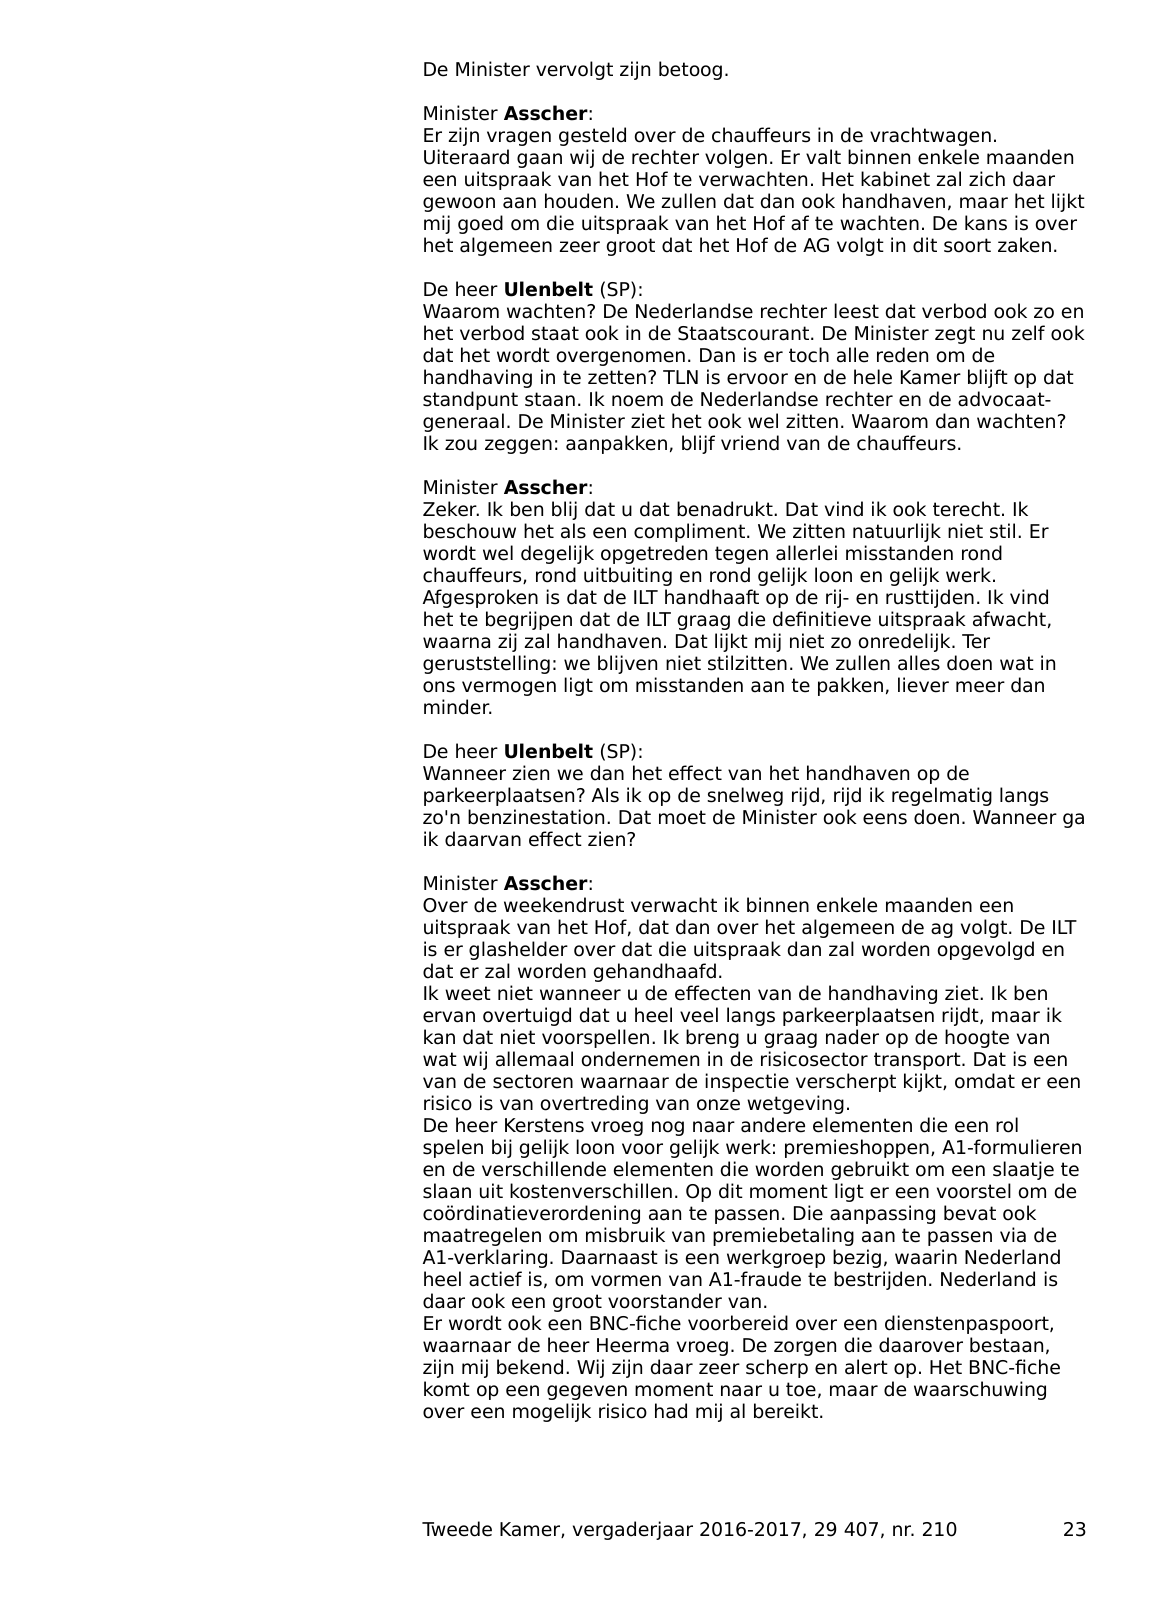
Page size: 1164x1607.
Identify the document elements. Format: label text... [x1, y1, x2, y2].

text De heer Ulenbelt (SP): [422, 741, 1087, 763]
text Minister Asscher: [422, 477, 1087, 499]
text Waarom wachten? De Nederlandse rechter leest dat verbod ook zo en het verbod staat ook in de Staatscourant. De Minister zegt nu zelf ook dat het wordt overgenomen. Dan is er toch alle reden om de handhaving in te zetten? TLN is ervoor en de hele Kamer blijft op dat standpunt staan. Ik noem de Nederlandse rechter en de advocaat-generaal. De Minister ziet het ook wel zitten. Waarom dan wachten? Ik zou zeggen: aanpakken, blijf vriend van de chauffeurs. [422, 301, 1087, 455]
text Minister Asscher: [422, 873, 1087, 895]
text Over de weekendrust verwacht ik binnen enkele maanden een uitspraak van het Hof, dat dan over het algemeen de ag volgt. De ILT is er glashelder over dat die uitspraak dan zal worden opgevolgd en dat er zal worden gehandhaafd. [422, 895, 1087, 983]
text Ik weet niet wanneer u de effecten van de handhaving ziet. Ik ben ervan overtuigd dat u heel veel langs parkeerplaatsen rijdt, maar ik kan dat niet voorspellen. Ik breng u graag nader op de hoogte van wat wij allemaal ondernemen in de risicosector transport. Dat is een van de sectoren waarnaar de inspectie verscherpt kijkt, omdat er een risico is van overtreding van onze wetgeving. [422, 983, 1087, 1115]
text Minister Asscher: [422, 103, 1087, 125]
text Er wordt ook een BNC-fiche voorbereid over een dienstenpaspoort, waarnaar de heer Heerma vroeg. De zorgen die daarover bestaan, zijn mij bekend. Wij zijn daar zeer scherp en alert op. Het BNC-fiche komt op een gegeven moment naar u toe, maar de waarschuwing over een mogelijk risico had mij al bereikt. [422, 1313, 1087, 1423]
text Er zijn vragen gesteld over de chauffeurs in de vrachtwagen. Uiteraard gaan wij de rechter volgen. Er valt binnen enkele maanden een uitspraak van het Hof te verwachten. Het kabinet zal zich daar gewoon aan houden. We zullen dat dan ook handhaven, maar het lijkt mij goed om die uitspraak van het Hof af te wachten. De kans is over het algemeen zeer groot dat het Hof de AG volgt in dit soort zaken. [422, 125, 1087, 257]
text Zeker. Ik ben blij dat u dat benadrukt. Dat vind ik ook terecht. Ik beschouw het als een compliment. We zitten natuurlijk niet stil. Er wordt wel degelijk opgetreden tegen allerlei misstanden rond chauffeurs, rond uitbuiting en rond gelijk loon en gelijk werk. Afgesproken is dat de ILT handhaaft op de rij- en rusttijden. Ik vind het te begrijpen dat de ILT graag die definitieve uitspraak afwacht, waarna zij zal handhaven. Dat lijkt mij niet zo onredelijk. Ter geruststelling: we blijven niet stilzitten. We zullen alles doen wat in ons vermogen ligt om misstanden aan te pakken, liever meer dan minder. [422, 499, 1087, 719]
text De heer Ulenbelt (SP): [422, 279, 1087, 301]
text De Minister vervolgt zijn betoog. [422, 59, 1087, 81]
text De heer Kerstens vroeg nog naar andere elementen die een rol spelen bij gelijk loon voor gelijk werk: premieshoppen, A1-formulieren en de verschillende elementen die worden gebruikt om een slaatje te slaan uit kostenverschillen. Op dit moment ligt er een voorstel om de coördinatieverordening aan te passen. Die aanpassing bevat ook maatregelen om misbruik van premiebetaling aan te passen via de A1-verklaring. Daarnaast is een werkgroep bezig, waarin Nederland heel actief is, om vormen van A1-fraude te bestrijden. Nederland is daar ook een groot voorstander van. [422, 1115, 1087, 1313]
text Wanneer zien we dan het effect van het handhaven op de parkeerplaatsen? Als ik op de snelweg rijd, rijd ik regelmatig langs zo'n benzinestation. Dat moet de Minister ook eens doen. Wanneer ga ik daarvan effect zien? [422, 763, 1087, 851]
